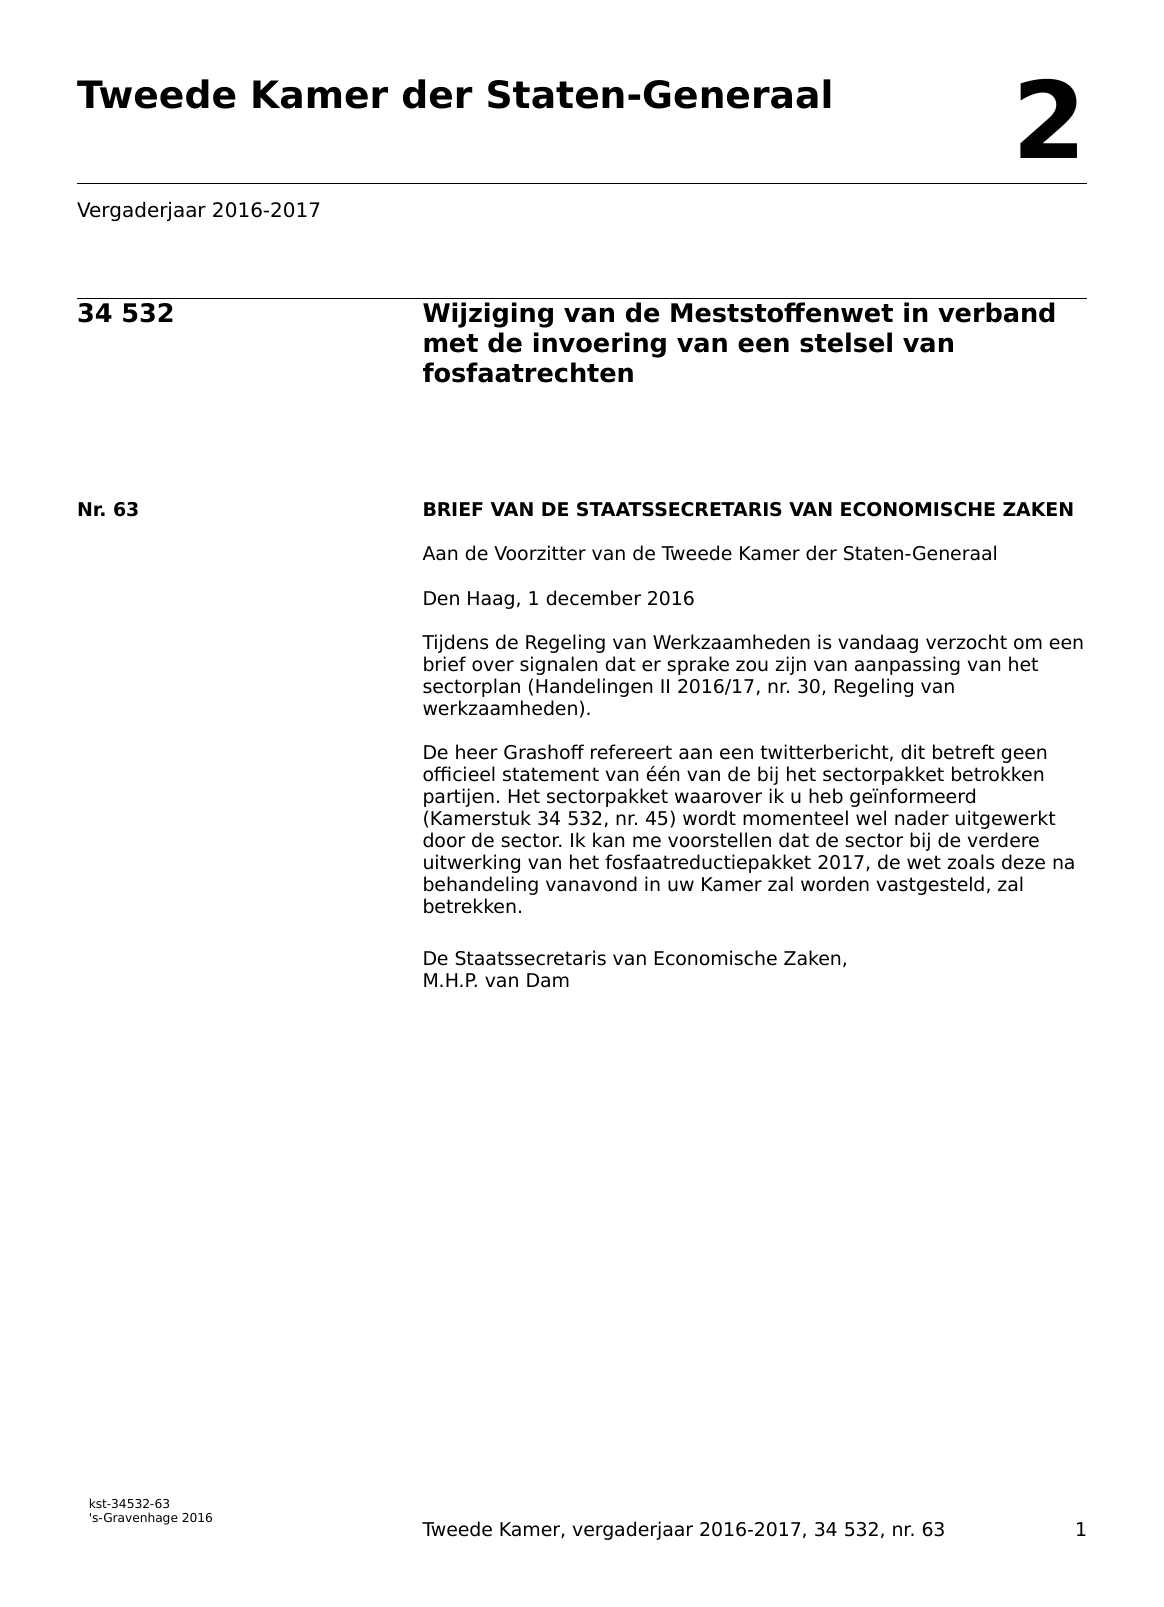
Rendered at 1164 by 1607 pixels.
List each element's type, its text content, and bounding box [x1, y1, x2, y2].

text Tijdens de Regeling van Werkzaamheden is vandaag verzocht om een brief over signalen dat er sprake zou zijn van aanpassing van het sectorplan (Handelingen II 2016/17, nr. 30, Regeling van werkzaamheden). [422, 632, 1087, 719]
text De Staatssecretaris van Economische Zaken, M.H.P. van Dam [422, 947, 1087, 991]
subtitle Nr. 63 BRIEF VAN DE STAATSSECRETARIS VAN ECONOMISCHE ZAKEN [77, 499, 1087, 521]
table_header Tweede Kamer der Staten-Generaal [77, 59, 886, 183]
table_header 2 [886, 59, 1087, 183]
text De heer Grashoff refereert aan een twitterbericht, dit betreft geen officieel statement van één van de bij het sectorpakket betrokken partijen. Het sectorpakket waarover ik u heb geïnformeerd (Kamerstuk 34 532, nr. 45) wordt momenteel wel nader uitgewerkt door de sector. Ik kan me voorstellen dat de sector bij de verdere uitwerking van het fosfaatreductiepakket 2017, de wet zoals deze na behandeling vanavond in uw Kamer zal worden vastgesteld, zal betrekken. [422, 742, 1087, 917]
text kst-34532-63 [88, 1497, 323, 1511]
subtitle 34 532 Wijziging van de Meststoffenwet in verband met de invoering van een stelsel van fosfaatrechten [77, 299, 1087, 388]
text Aan de Voorzitter van de Tweede Kamer der Staten-Generaal [422, 543, 1087, 565]
text 's-Gravenhage 2016 [88, 1511, 323, 1525]
table_cell Vergaderjaar 2016-2017 [77, 184, 1087, 298]
text Den Haag, 1 december 2016 [422, 587, 1087, 609]
